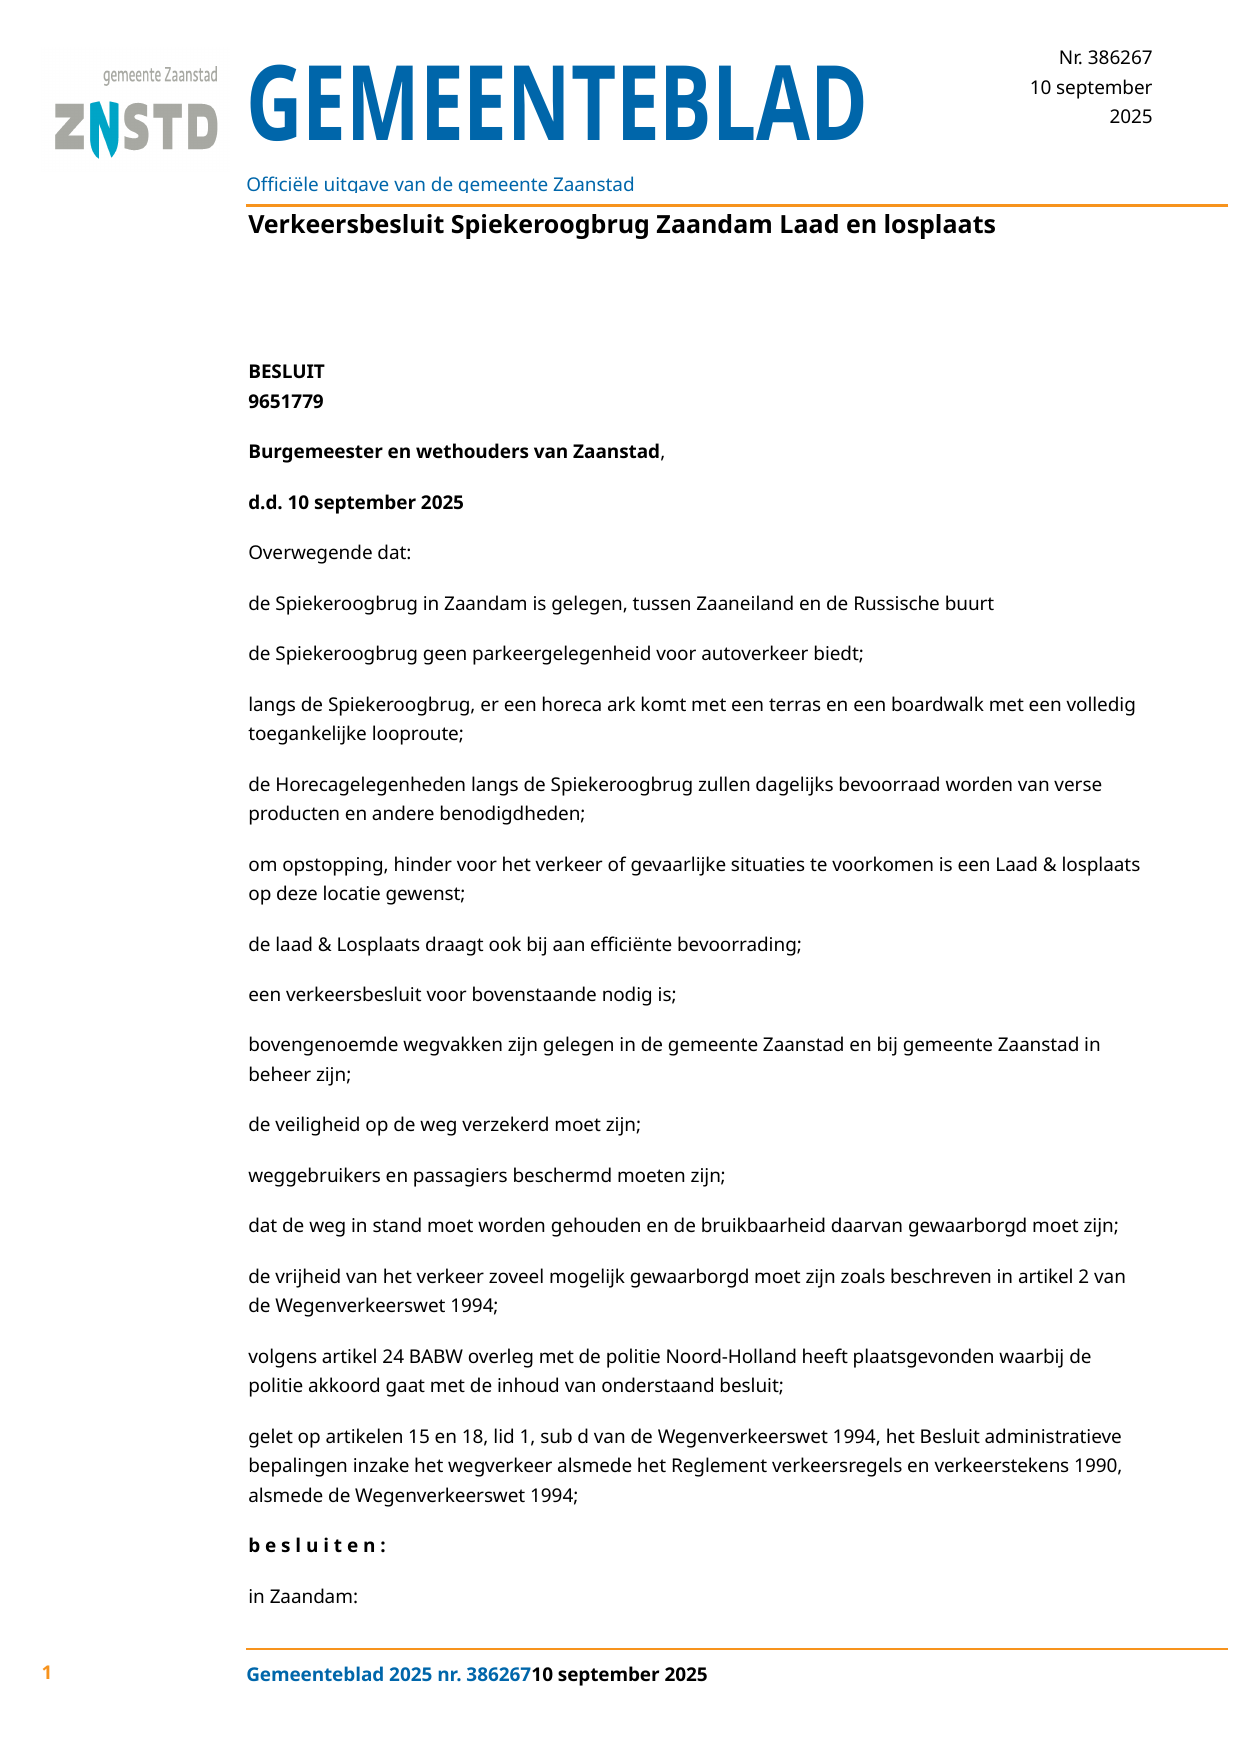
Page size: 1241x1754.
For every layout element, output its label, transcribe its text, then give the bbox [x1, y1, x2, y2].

text de vrijheid van het verkeer zoveel mogelijk gewaarborgd moet zijn zoals beschreven in artikel 2 van de Wegenverkeerswet 1994; [248, 1263, 1152, 1318]
text bovengenoemde wegvakken zijn gelegen in de gemeente Zaanstad en bij gemeente Zaanstad in beheer zijn; [248, 1032, 1152, 1087]
text de Spiekeroogbrug in Zaandam is gelegen, tussen Zaaneiland en de Russische buurt [248, 590, 1152, 616]
text 9651779 [248, 388, 1152, 414]
text Overwegende dat: [248, 539, 1152, 565]
text om opstopping, hinder voor het verkeer of gevaarlijke situaties te voorkomen is een Laad & losplaats op deze locatie gewenst; [248, 851, 1152, 906]
picture [41, 47, 231, 172]
text de laad & Losplaats draagt ook bij aan efficiënte bevoorrading; [248, 931, 1152, 957]
text een verkeersbesluit voor bovenstaande nodig is; [248, 981, 1152, 1007]
text de veiligheid op de weg verzekerd moet zijn; [248, 1112, 1152, 1137]
text weggebruikers en passagiers beschermd moeten zijn; [248, 1162, 1152, 1188]
text d.d. 10 september 2025 [248, 489, 1152, 515]
text Verkeersbesluit Spiekeroogbrug Zaandam Laad en losplaats [248, 207, 1152, 241]
text in Zaandam: [248, 1583, 1152, 1609]
text b e s l u i t e n : [248, 1532, 1152, 1558]
text dat de weg in stand moet worden gehouden en de bruikbaarheid daarvan gewaarborgd moet zijn; [248, 1212, 1152, 1238]
text de Horecagelegenheden langs de Spiekeroogbrug zullen dagelijks bevoorraad worden van verse producten en andere benodigdheden; [248, 771, 1152, 826]
text BESLUIT [248, 359, 1152, 384]
text langs de Spiekeroogbrug, er een horeca ark komt met een terras en een boardwalk met een volledig toegankelijke looproute; [248, 691, 1152, 746]
text Burgemeester en wethouders van Zaanstad, [248, 439, 1152, 464]
text gelet op artikelen 15 en 18, lid 1, sub d van de Wegenverkeerswet 1994, het Besluit administratieve bepalingen inzake het wegverkeer alsmede het Reglement verkeersregels en verkeerstekens 1990, alsmede de Wegenverkeerswet 1994; [248, 1423, 1152, 1508]
text de Spiekeroogbrug geen parkeergelegenheid voor autoverkeer biedt; [248, 640, 1152, 666]
text volgens artikel 24 BABW overleg met de politie Noord-Holland heeft plaatsgevonden waarbij de politie akkoord gaat met de inhoud van onderstaand besluit; [248, 1343, 1152, 1398]
